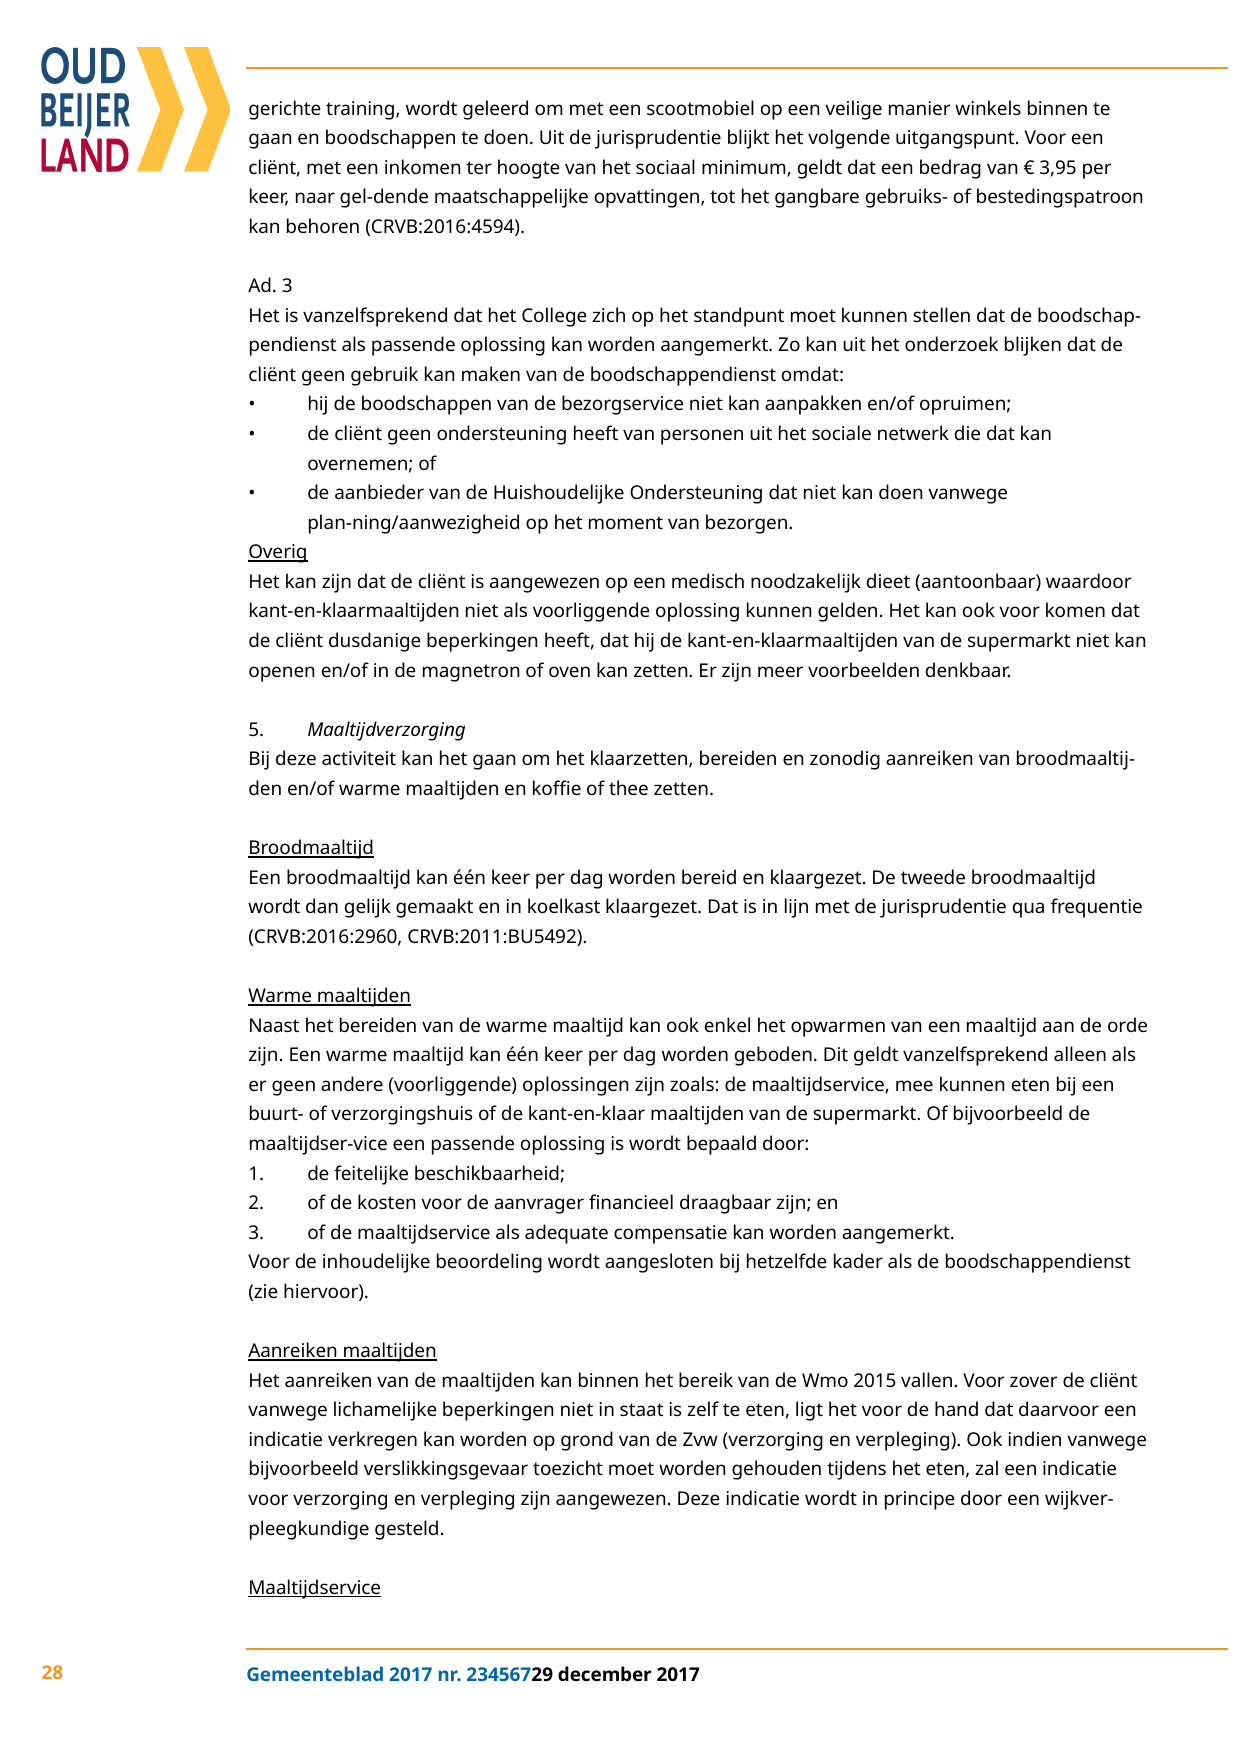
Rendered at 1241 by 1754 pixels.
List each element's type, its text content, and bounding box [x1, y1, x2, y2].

list de aanbieder van de Huishoudelijke Ondersteuning dat niet kan doen vanwege plan-ning/aanwezigheid op het moment van bezorgen. [248, 479, 1152, 535]
picture [41, 47, 231, 172]
text Aanreiken maaltijden [248, 1337, 1152, 1363]
text Bij deze activiteit kan het gaan om het klaarzetten, bereiden en zonodig aanreiken van broodmaaltij-den en/of warme maaltijden en koffie of thee zetten. [248, 746, 1152, 801]
list hij de boodschappen van de bezorgservice niet kan aanpakken en/of opruimen; [248, 391, 1152, 416]
text Het kan zijn dat de cliënt is aangewezen op een medisch noodzakelijk dieet (aantoonbaar) waardoor kant-en-klaarmaaltijden niet als voorliggende oplossing kunnen gelden. Het kan ook voor komen dat de cliënt dusdanige beperkingen heeft, dat hij de kant-en-klaarmaaltijden van de supermarkt niet kan openen en/of in de magnetron of oven kan zetten. Er zijn meer voorbeelden denkbaar. [248, 568, 1152, 683]
list of de kosten voor de aanvrager financieel draagbaar zijn; en [248, 1189, 1152, 1215]
list de cliënt geen ondersteuning heeft van personen uit het sociale netwerk die dat kan overnemen; of [248, 420, 1152, 476]
text Ad. 3 [248, 272, 1152, 298]
text gerichte training, wordt geleerd om met een scootmobiel op een veilige manier winkels binnen te gaan en boodschappen te doen. Uit de jurisprudentie blijkt het volgende uitgangspunt. Voor een cliënt, met een inkomen ter hoogte van het sociaal minimum, geldt dat een bedrag van € 3,95 per keer, naar gel-dende maatschappelijke opvattingen, tot het gangbare gebruiks- of bestedingspatroon kan behoren (CRVB:2016:4594). [248, 95, 1152, 239]
text Een broodmaaltijd kan één keer per dag worden bereid en klaargezet. De tweede broodmaaltijd wordt dan gelijk gemaakt en in koelkast klaargezet. Dat is in lijn met de jurisprudentie qua frequentie (CRVB:2016:2960, CRVB:2011:BU5492). [248, 864, 1152, 949]
text Overig [248, 538, 1152, 564]
text Warme maaltijden [248, 982, 1152, 1008]
list Maaltijdverzorging [248, 716, 1152, 742]
text Naast het bereiden van de warme maaltijd kan ook enkel het opwarmen van een maaltijd aan de orde zijn. Een warme maaltijd kan één keer per dag worden geboden. Dit geldt vanzelfsprekend alleen als er geen andere (voorliggende) oplossingen zijn zoals: de maaltijdservice, mee kunnen eten bij een buurt- of verzorgingshuis of de kant-en-klaar maaltijden van de supermarkt. Of bijvoorbeeld de maaltijdser-vice een passende oplossing is wordt bepaald door: [248, 1012, 1152, 1156]
list of de maaltijdservice als adequate compensatie kan worden aangemerkt. [248, 1219, 1152, 1245]
text Het aanreiken van de maaltijden kan binnen het bereik van de Wmo 2015 vallen. Voor zover de cliënt vanwege lichamelijke beperkingen niet in staat is zelf te eten, ligt het voor de hand dat daarvoor een indicatie verkregen kan worden op grond van de Zvw (verzorging en verpleging). Ook indien vanwege bijvoorbeeld verslikkingsgevaar toezicht moet worden gehouden tijdens het eten, zal een indicatie voor verzorging en verpleging zijn aangewezen. Deze indicatie wordt in principe door een wijkver-pleegkundige gesteld. [248, 1367, 1152, 1541]
list de feitelijke beschikbaarheid; [248, 1160, 1152, 1186]
text Het is vanzelfsprekend dat het College zich op het standpunt moet kunnen stellen dat de boodschap-pendienst als passende oplossing kan worden aangemerkt. Zo kan uit het onderzoek blijken dat de cliënt geen gebruik kan maken van de boodschappendienst omdat: [248, 302, 1152, 387]
text Broodmaaltijd [248, 834, 1152, 860]
text Maaltijdservice [248, 1574, 1152, 1600]
text Voor de inhoudelijke beoordeling wordt aangesloten bij hetzelfde kader als de boodschappendienst (zie hiervoor). [248, 1248, 1152, 1304]
